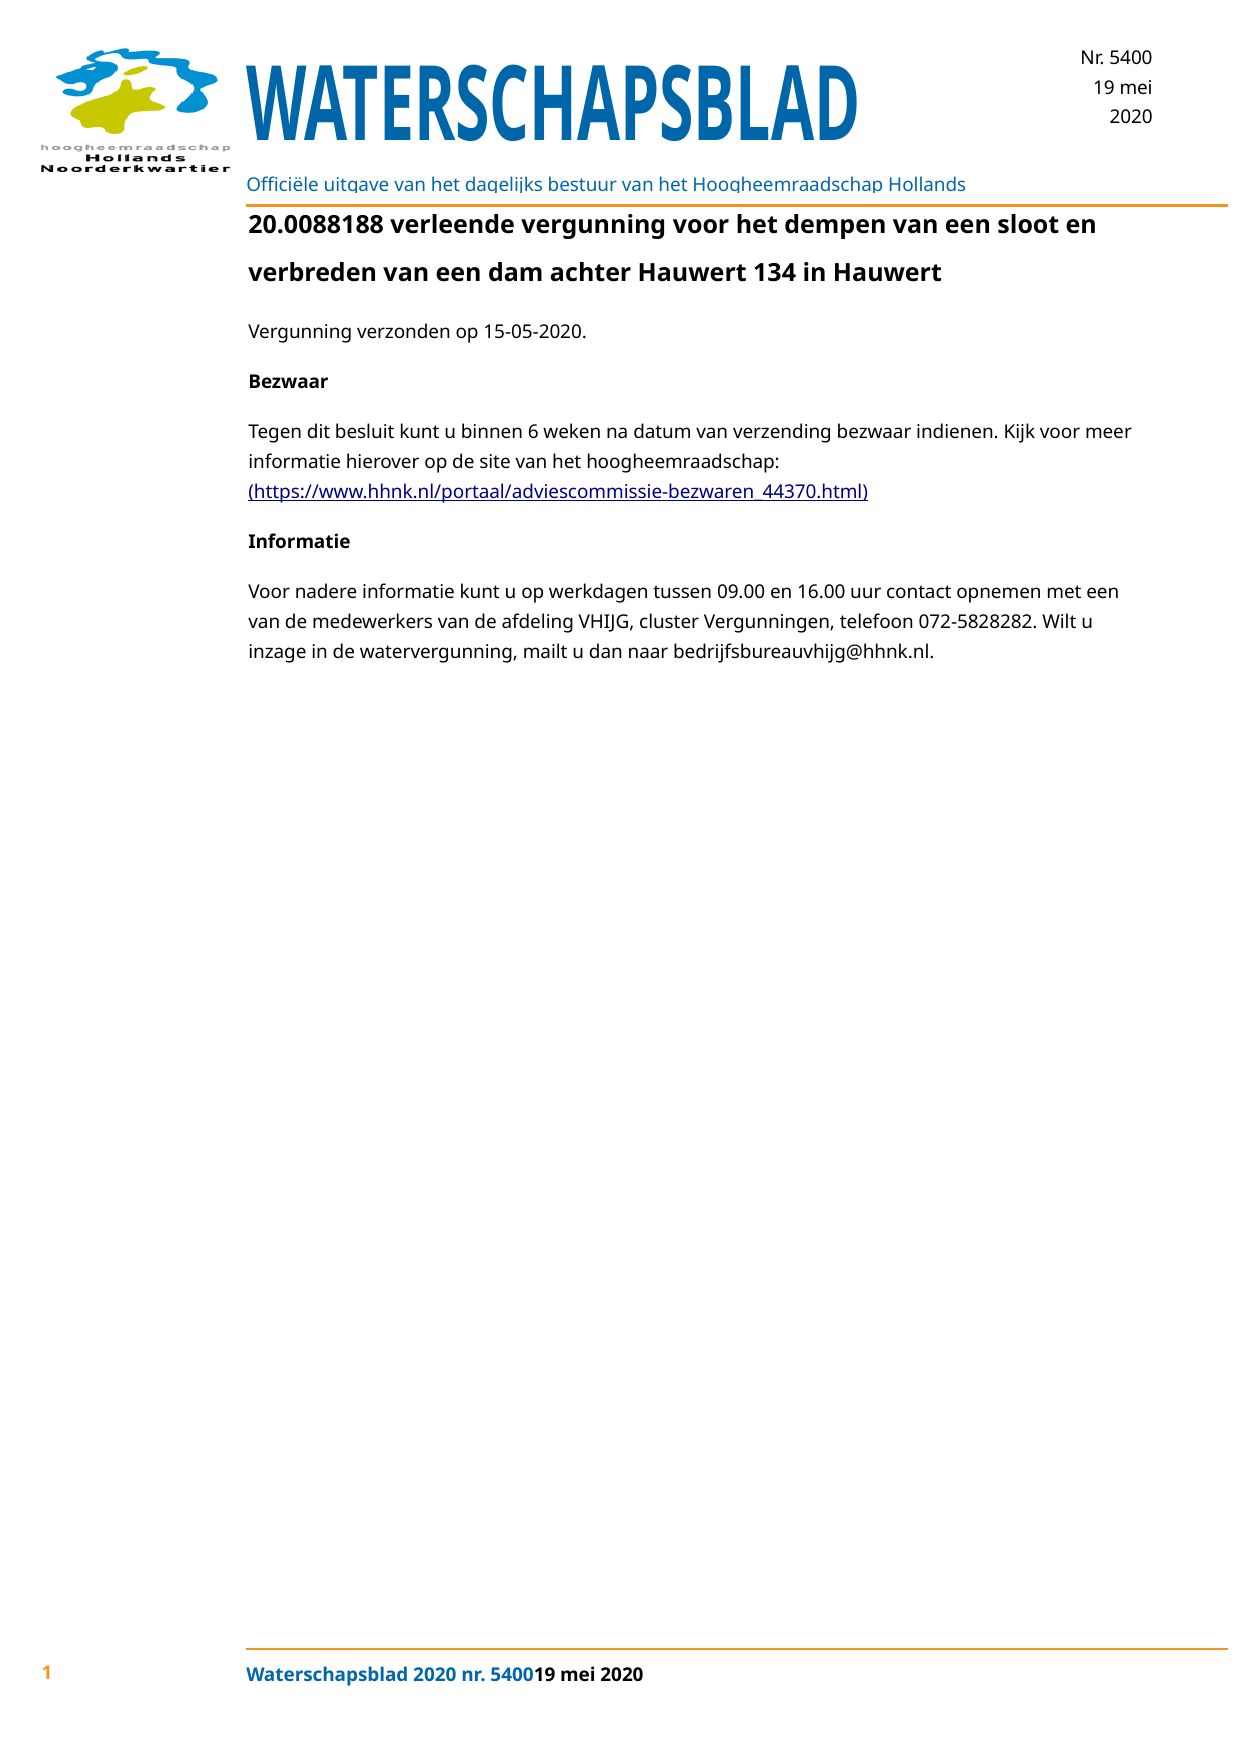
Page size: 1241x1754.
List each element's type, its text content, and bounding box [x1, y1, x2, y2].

text Informatie [248, 528, 1152, 554]
text Tegen dit besluit kunt u binnen 6 weken na datum van verzending bezwaar indienen. Kijk voor meer informatie hierover op de site van het hoogheemraadschap: (https://www.hhnk.nl/portaal/adviescommissie-bezwaren_44370.html) [248, 419, 1152, 504]
text Voor nadere informatie kunt u op werkdagen tussen 09.00 en 16.00 uur contact opnemen met een van de medewerkers van de afdeling VHIJG, cluster Vergunningen, telefoon 072-5828282. Wilt u inzage in de watervergunning, mailt u dan naar bedrijfsbureauvhijg@hhnk.nl. [248, 579, 1152, 664]
text Vergunning verzonden op 15-05-2020. [248, 318, 1152, 344]
text Bezwaar [248, 368, 1152, 394]
text 20.0088188 verleende vergunning voor het dempen van een sloot en verbreden van een dam achter Hauwert 134 in Hauwert [248, 207, 1152, 288]
picture [41, 47, 231, 172]
